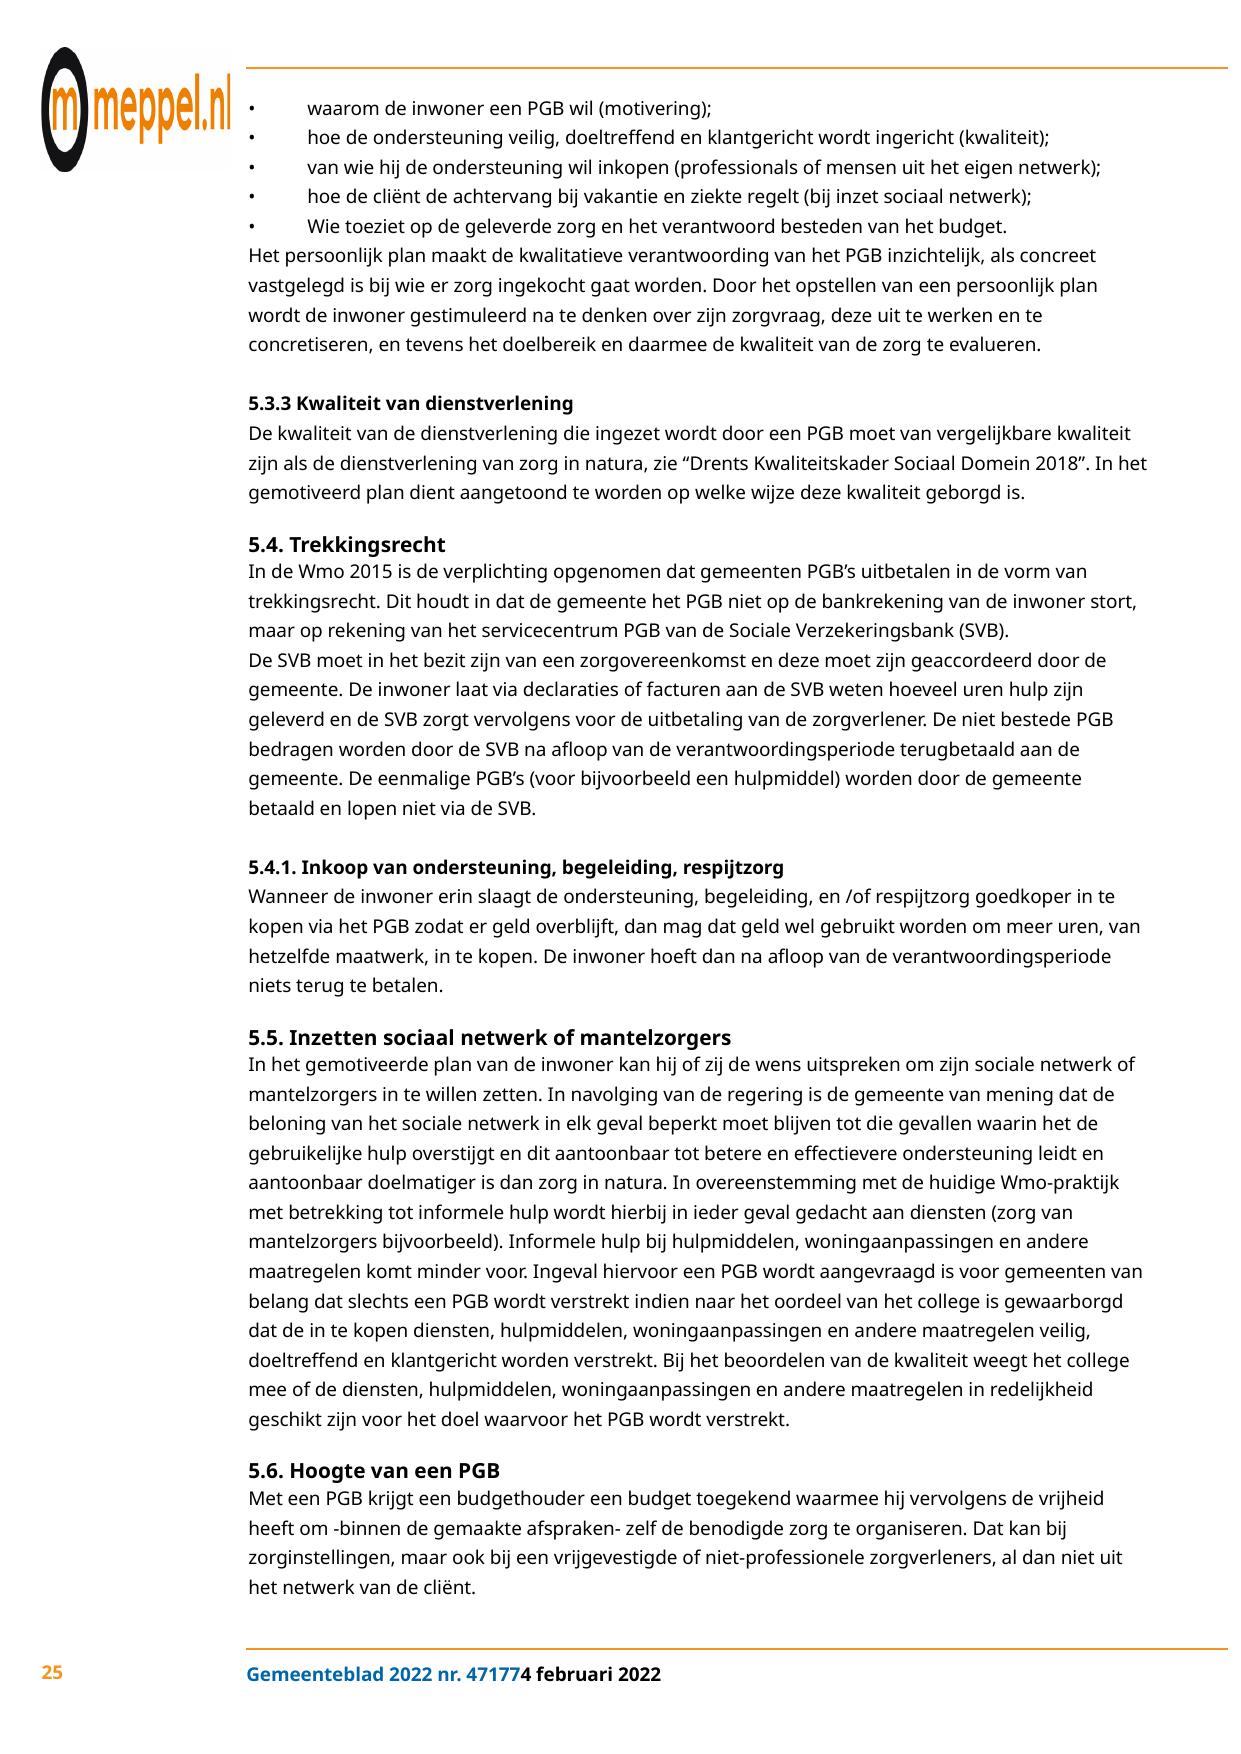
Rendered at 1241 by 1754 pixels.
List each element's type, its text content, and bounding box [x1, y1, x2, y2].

text 5.6. Hoogte van een PGB [248, 1457, 1152, 1485]
text Wanneer de inwoner erin slaagt de ondersteuning, begeleiding, en /of respijtzorg goedkoper in te kopen via het PGB zodat er geld overblijft, dan mag dat geld wel gebruikt worden om meer uren, van hetzelfde maatwerk, in te kopen. De inwoner hoeft dan na afloop van de verantwoordingsperiode niets terug te betalen. [248, 884, 1152, 998]
text 5.4. Trekkingsrecht [248, 530, 1152, 558]
text De kwaliteit van de dienstverlening die ingezet wordt door een PGB moet van vergelijkbare kwaliteit zijn als de dienstverlening van zorg in natura, zie “Drents Kwaliteitskader Sociaal Domein 2018”. In het gemotiveerd plan dient aangetoond te worden op welke wijze deze kwaliteit geborgd is. [248, 420, 1152, 505]
list hoe de cliënt de achtervang bij vakantie en ziekte regelt (bij inzet sociaal netwerk); [248, 183, 1152, 209]
text In de Wmo 2015 is de verplichting opgenomen dat gemeenten PGB’s uitbetalen in de vorm van trekkingsrecht. Dit houdt in dat de gemeente het PGB niet op de bankrekening van de inwoner stort, maar op rekening van het servicecentrum PGB van de Sociale Verzekeringsbank (SVB). [248, 558, 1152, 643]
text In het gemotiveerde plan van de inwoner kan hij of zij de wens uitspreken om zijn sociale netwerk of mantelzorgers in te willen zetten. In navolging van de regering is de gemeente van mening dat de beloning van het sociale netwerk in elk geval beperkt moet blijven tot die gevallen waarin het de gebruikelijke hulp overstijgt en dit aantoonbaar tot betere en effectievere ondersteuning leidt en aantoonbaar doelmatiger is dan zorg in natura. In overeenstemming met de huidige Wmo-praktijk met betrekking tot informele hulp wordt hierbij in ieder geval gedacht aan diensten (zorg van mantelzorgers bijvoorbeeld). Informele hulp bij hulpmiddelen, woningaanpassingen en andere maatregelen komt minder voor. Ingeval hiervoor een PGB wordt aangevraagd is voor gemeenten van belang dat slechts een PGB wordt verstrekt indien naar het oordeel van het college is gewaarborgd dat de in te kopen diensten, hulpmiddelen, woningaanpassingen en andere maatregelen veilig, doeltreffend en klantgericht worden verstrekt. Bij het beoordelen van de kwaliteit weegt het college mee of de diensten, hulpmiddelen, woningaanpassingen en andere maatregelen in redelijkheid geschikt zijn voor het doel waarvoor het PGB wordt verstrekt. [248, 1051, 1152, 1432]
list waarom de inwoner een PGB wil (motivering); [248, 95, 1152, 121]
text Met een PGB krijgt een budgethouder een budget toegekend waarmee hij vervolgens de vrijheid heeft om -binnen de gemaakte afspraken- zelf de benodigde zorg te organiseren. Dat kan bij zorginstellingen, maar ook bij een vrijgevestigde of niet-professionele zorgverleners, al dan niet uit het netwerk van de cliënt. [248, 1485, 1152, 1599]
picture [41, 47, 231, 172]
list van wie hij de ondersteuning wil inkopen (professionals of mensen uit het eigen netwerk); [248, 154, 1152, 180]
text 5.5. Inzetten sociaal netwerk of mantelzorgers [248, 1023, 1152, 1051]
list Wie toeziet op de geleverde zorg en het verantwoord besteden van het budget. [248, 213, 1152, 239]
text Het persoonlijk plan maakt de kwalitatieve verantwoording van het PGB inzichtelijk, als concreet vastgelegd is bij wie er zorg ingekocht gaat worden. Door het opstellen van een persoonlijk plan wordt de inwoner gestimuleerd na te denken over zijn zorgvraag, deze uit te werken en te concretiseren, en tevens het doelbereik en daarmee de kwaliteit van de zorg te evalueren. [248, 243, 1152, 357]
text De SVB moet in het bezit zijn van een zorgovereenkomst en deze moet zijn geaccordeerd door de gemeente. De inwoner laat via declaraties of facturen aan de SVB weten hoeveel uren hulp zijn geleverd en de SVB zorgt vervolgens voor de uitbetaling van de zorgverlener. De niet bestede PGB bedragen worden door de SVB na afloop van de verantwoordingsperiode terugbetaald aan de gemeente. De eenmalige PGB’s (voor bijvoorbeeld een hulpmiddel) worden door de gemeente betaald en lopen niet via de SVB. [248, 647, 1152, 821]
text 5.4.1. Inkoop van ondersteuning, begeleiding, respijtzorg [248, 854, 1152, 880]
text 5.3.3 Kwaliteit van dienstverlening [248, 391, 1152, 416]
list hoe de ondersteuning veilig, doeltreffend en klantgericht wordt ingericht (kwaliteit); [248, 124, 1152, 150]
